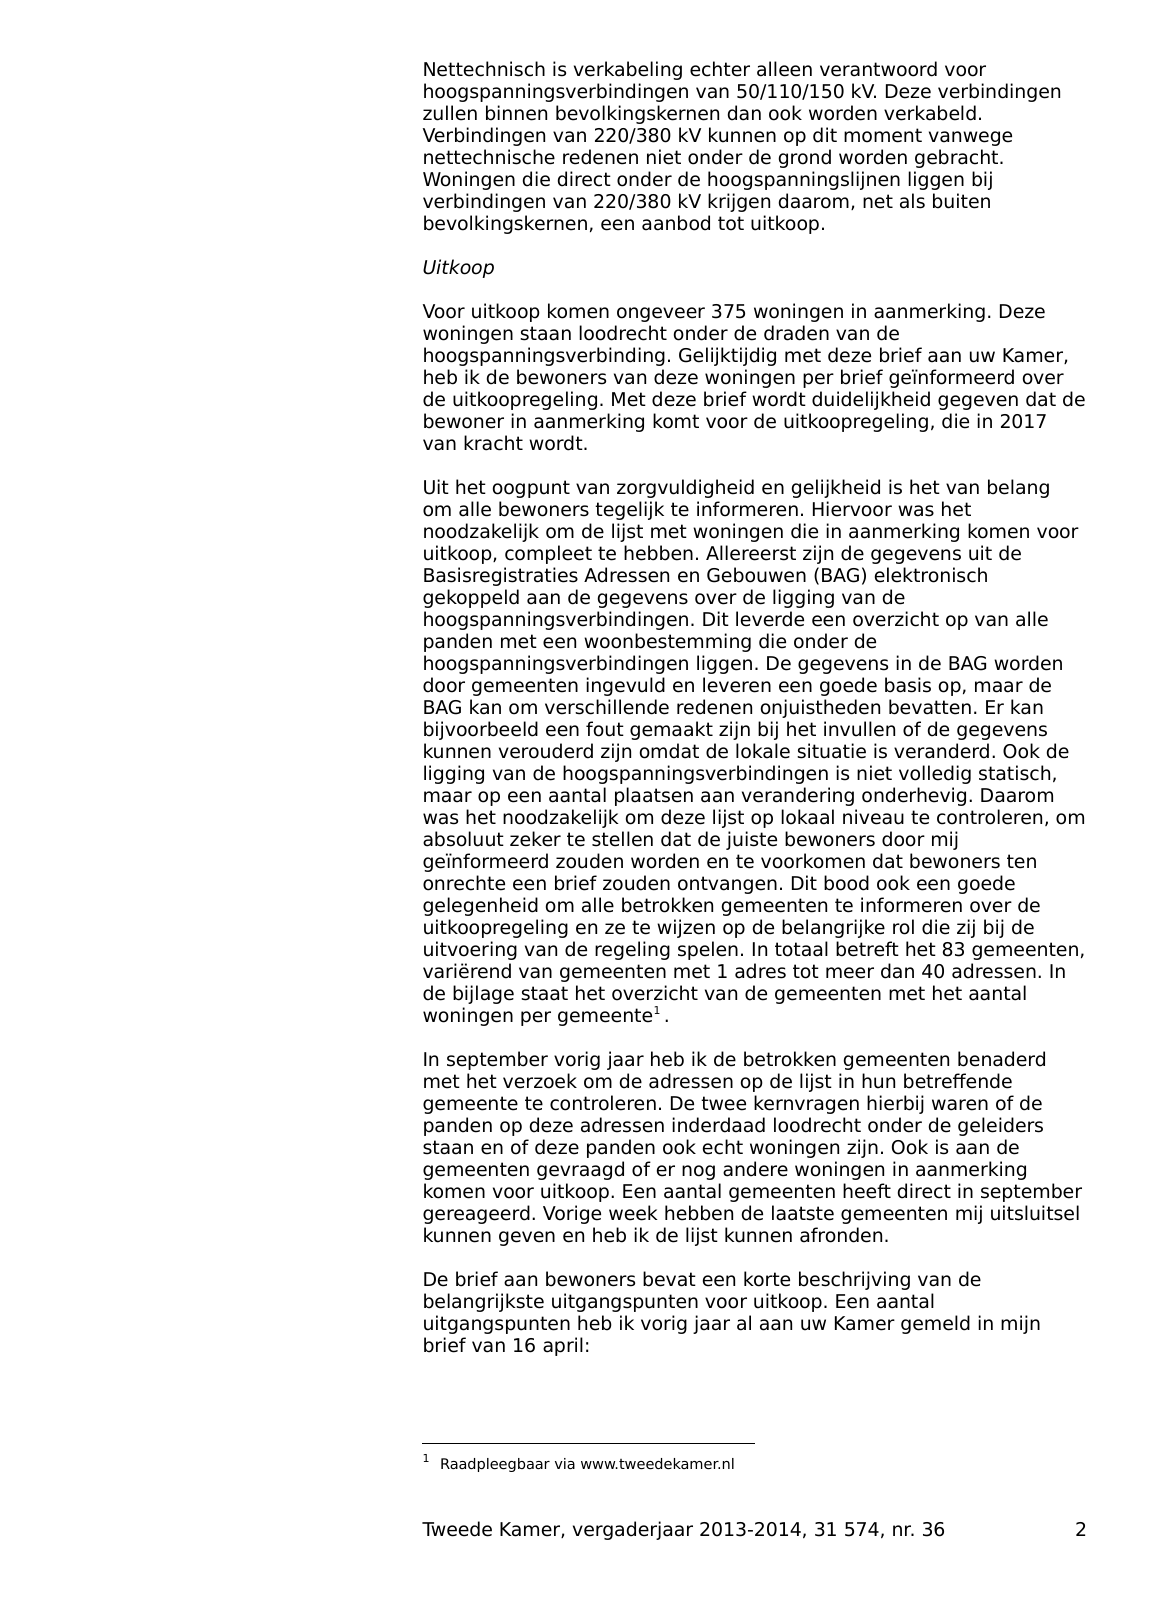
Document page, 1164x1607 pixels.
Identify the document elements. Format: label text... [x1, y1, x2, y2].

text Raadpleegbaar via www.tweedekamer.nl [422, 1452, 1087, 1474]
text In september vorig jaar heb ik de betrokken gemeenten benaderd met het verzoek om de adressen op de lijst in hun betreffende gemeente te controleren. De twee kernvragen hierbij waren of de panden op deze adressen inderdaad loodrecht onder de geleiders staan en of deze panden ook echt woningen zijn. Ook is aan de gemeenten gevraagd of er nog andere woningen in aanmerking komen voor uitkoop. Een aantal gemeenten heeft direct in september gereageerd. Vorige week hebben de laatste gemeenten mij uitsluitsel kunnen geven en heb ik de lijst kunnen afronden. [422, 1049, 1087, 1247]
text Uit het oogpunt van zorgvuldigheid en gelijkheid is het van belang om alle bewoners tegelijk te informeren. Hiervoor was het noodzakelijk om de lijst met woningen die in aanmerking komen voor uitkoop, compleet te hebben. Allereerst zijn de gegevens uit de Basisregistraties Adressen en Gebouwen (BAG) elektronisch gekoppeld aan de gegevens over de ligging van de hoogspanningsverbindingen. Dit leverde een overzicht op van alle panden met een woonbestemming die onder de hoogspanningsverbindingen liggen. De gegevens in de BAG worden door gemeenten ingevuld en leveren een goede basis op, maar de BAG kan om verschillende redenen onjuistheden bevatten. Er kan bijvoorbeeld een fout gemaakt zijn bij het invullen of de gegevens kunnen verouderd zijn omdat de lokale situatie is veranderd. Ook de ligging van de hoogspanningsverbindingen is niet volledig statisch, maar op een aantal plaatsen aan verandering onderhevig. Daarom was het noodzakelijk om deze lijst op lokaal niveau te controleren, om absoluut zeker te stellen dat de juiste bewoners door mij geïnformeerd zouden worden en te voorkomen dat bewoners ten onrechte een brief zouden ontvangen. Dit bood ook een goede gelegenheid om alle betrokken gemeenten te informeren over de uitkoopregeling en ze te wijzen op de belangrijke rol die zij bij de uitvoering van de regeling spelen. In totaal betreft het 83 gemeenten, variërend van gemeenten met 1 adres tot meer dan 40 adressen. In de bijlage staat het overzicht van de gemeenten met het aantal woningen per gemeente. [422, 477, 1087, 1027]
text Voor uitkoop komen ongeveer 375 woningen in aanmerking. Deze woningen staan loodrecht onder de draden van de hoogspanningsverbinding. Gelijktijdig met deze brief aan uw Kamer, heb ik de bewoners van deze woningen per brief geïnformeerd over de uitkoopregeling. Met deze brief wordt duidelijkheid gegeven dat de bewoner in aanmerking komt voor de uitkoopregeling, die in 2017 van kracht wordt. [422, 301, 1087, 455]
subtitle Uitkoop [422, 257, 1087, 279]
text De brief aan bewoners bevat een korte beschrijving van de belangrijkste uitgangspunten voor uitkoop. Een aantal uitgangspunten heb ik vorig jaar al aan uw Kamer gemeld in mijn brief van 16 april: [422, 1269, 1087, 1357]
text Nettechnisch is verkabeling echter alleen verantwoord voor hoogspanningsverbindingen van 50/110/150 kV. Deze verbindingen zullen binnen bevolkingskernen dan ook worden verkabeld. Verbindingen van 220/380 kV kunnen op dit moment vanwege nettechnische redenen niet onder de grond worden gebracht. Woningen die direct onder de hoogspanningslijnen liggen bij verbindingen van 220/380 kV krijgen daarom, net als buiten bevolkingskernen, een aanbod tot uitkoop. [422, 59, 1087, 235]
